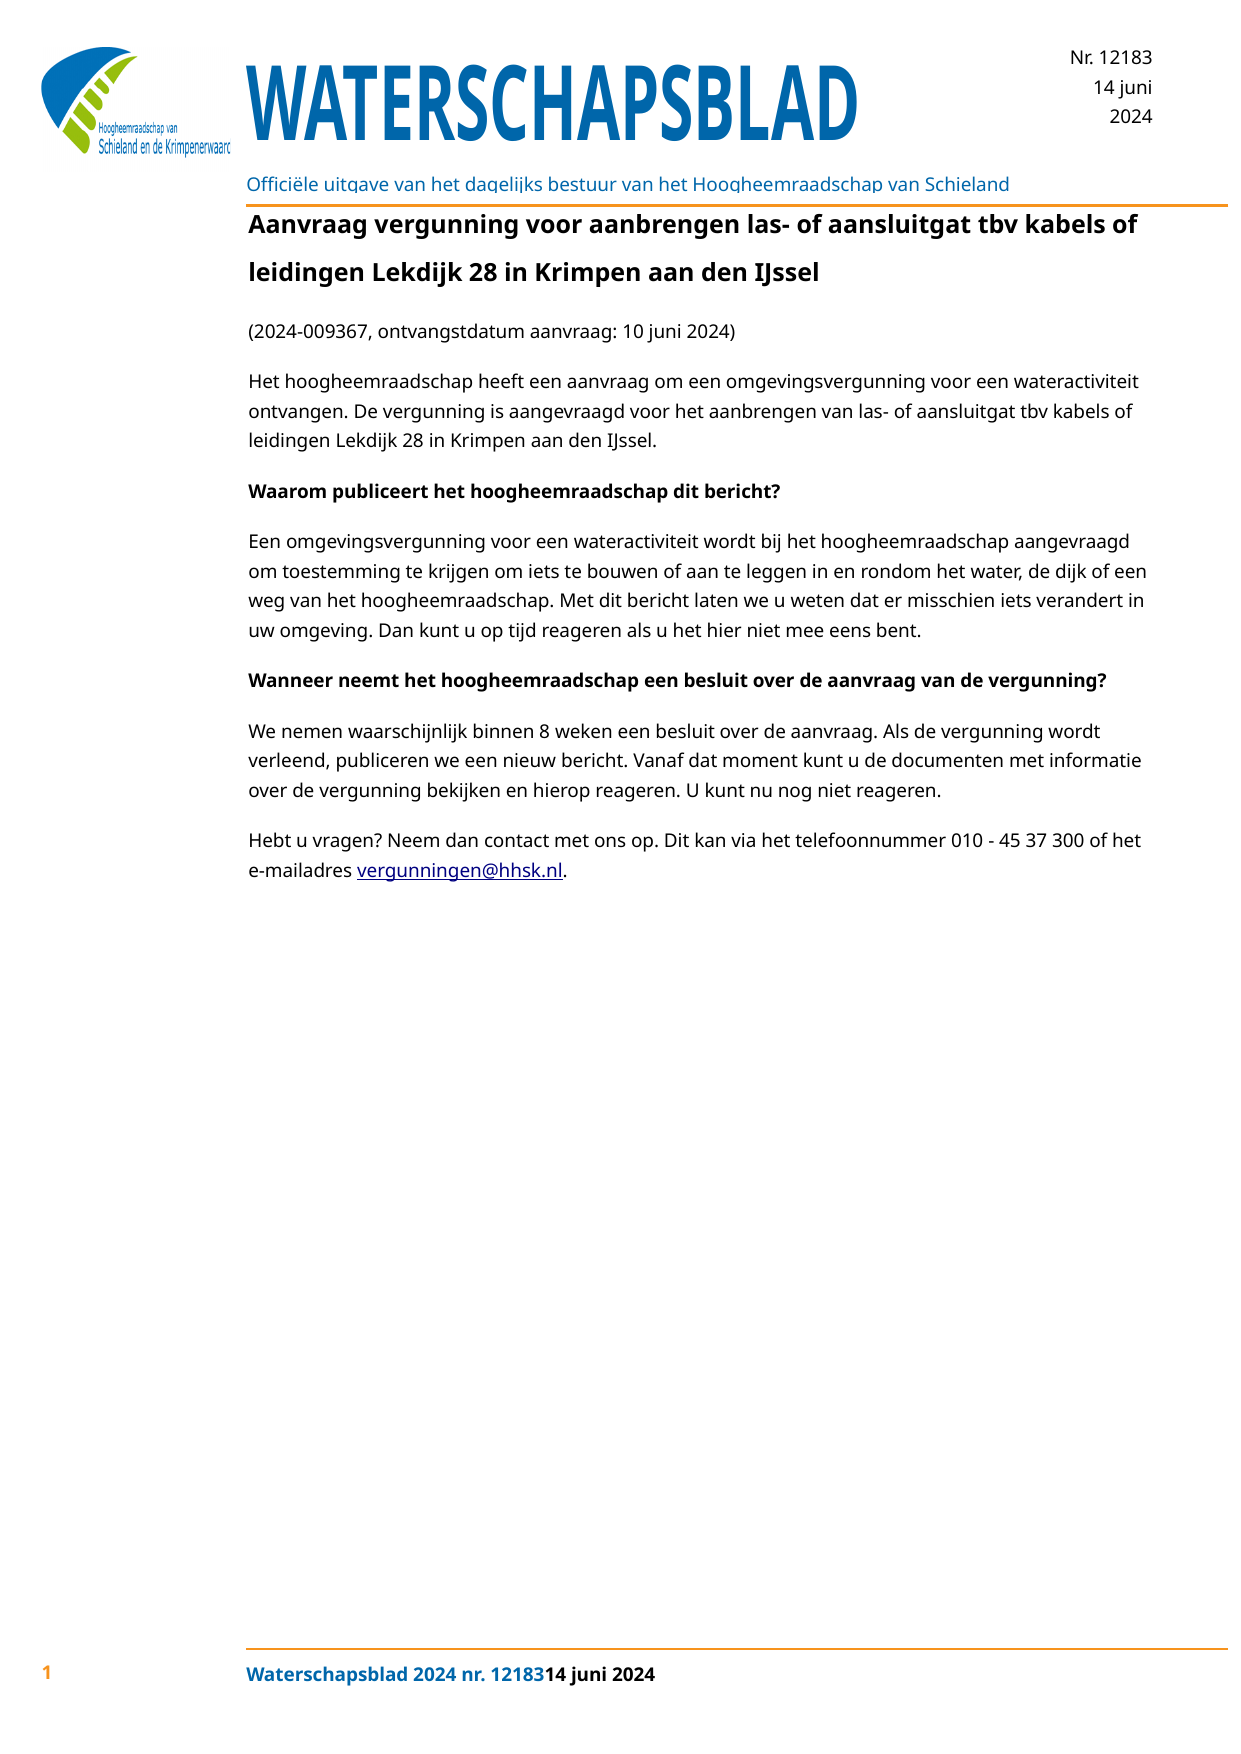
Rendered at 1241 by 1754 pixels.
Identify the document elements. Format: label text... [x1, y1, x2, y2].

text Hebt u vragen? Neem dan contact met ons op. Dit kan via het telefoonnummer 010 - 45 37 300 of het e-mailadres vergunningen@hhsk.nl. [248, 827, 1152, 883]
text We nemen waarschijnlijk binnen 8 weken een besluit over de aanvraag. Als de vergunning wordt verleend, publiceren we een nieuw bericht. Vanaf dat moment kunt u de documenten met informatie over de vergunning bekijken en hierop reageren. U kunt nu nog niet reageren. [248, 718, 1152, 803]
text Een omgevingsvergunning voor een wateractiviteit wordt bij het hoogheemraadschap aangevraagd om toestemming te krijgen om iets te bouwen of aan te leggen in en rondom het water, de dijk of een weg van het hoogheemraadschap. Met dit bericht laten we u weten dat er misschien iets verandert in uw omgeving. Dan kunt u op tijd reageren als u het hier niet mee eens bent. [248, 528, 1152, 643]
text (2024-009367, ontvangstdatum aanvraag: 10 juni 2024) [248, 318, 1152, 344]
text Wanneer neemt het hoogheemraadschap een besluit over de aanvraag van de vergunning? [248, 667, 1152, 693]
picture [41, 47, 231, 172]
text Aanvraag vergunning voor aanbrengen las- of aansluitgat tbv kabels of leidingen Lekdijk 28 in Krimpen aan den IJssel [248, 207, 1152, 288]
text Het hoogheemraadschap heeft een aanvraag om een omgevingsvergunning voor een wateractiviteit ontvangen. De vergunning is aangevraagd voor het aanbrengen van las- of aansluitgat tbv kabels of leidingen Lekdijk 28 in Krimpen aan den IJssel. [248, 368, 1152, 453]
text Waarom publiceert het hoogheemraadschap dit bericht? [248, 478, 1152, 504]
